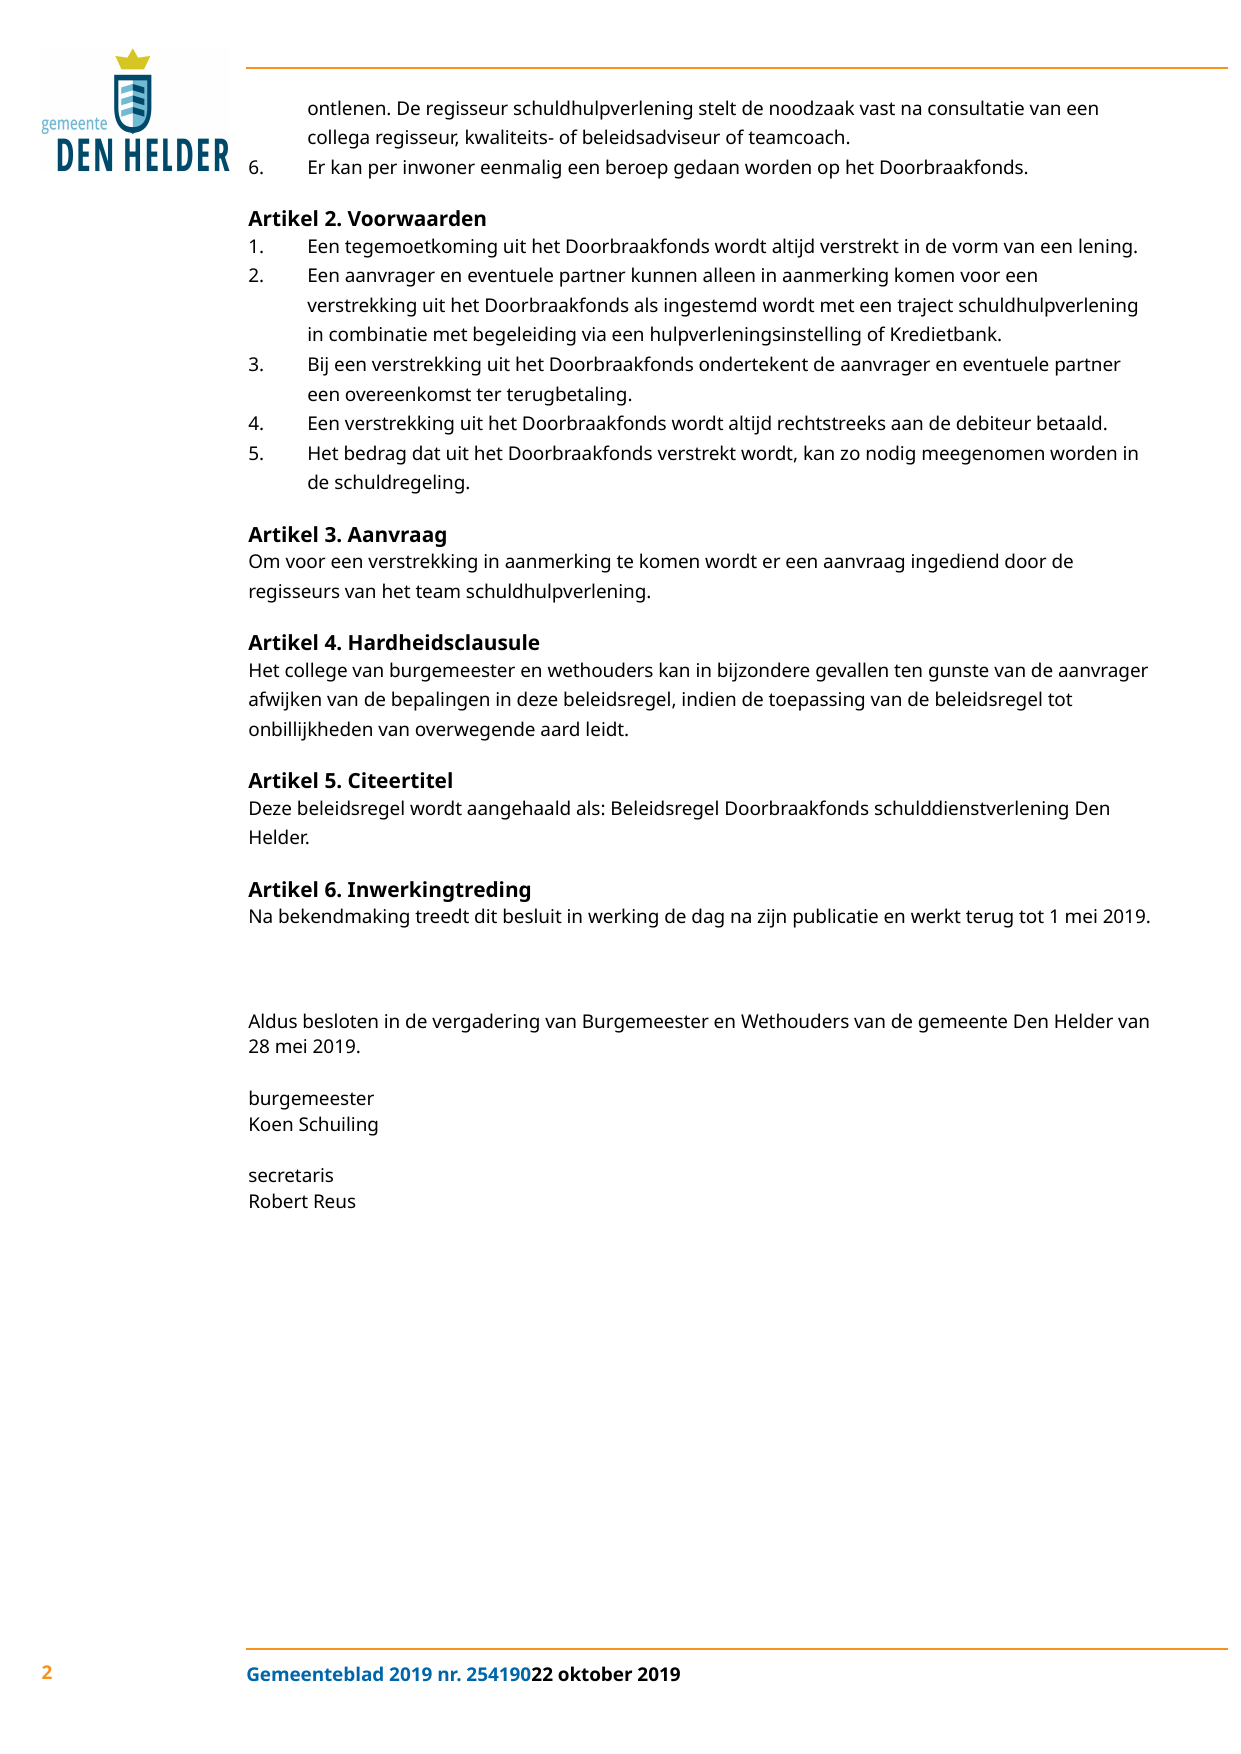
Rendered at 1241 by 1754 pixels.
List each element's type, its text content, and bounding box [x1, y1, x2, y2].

text Aldus besloten in de vergadering van Burgemeester en Wethouders van de gemeente Den Helder van 28 mei 2019. [248, 1008, 1152, 1059]
text Deze beleidsregel wordt aangehaald als: Beleidsregel Doorbraakfonds schulddienstverlening Den Helder. [248, 795, 1152, 850]
list Een aanvrager en eventuele partner kunnen alleen in aanmerking komen voor een verstrekking uit het Doorbraakfonds als ingestemd wordt met een traject schuldhulpverlening in combinatie met begeleiding via een hulpverleningsinstelling of Kredietbank. [248, 262, 1152, 347]
picture [100, 154, 106, 172]
list ontlenen. De regisseur schuldhulpverlening stelt de noodzaak vast na consultatie van een collega regisseur, kwaliteits- of beleidsadviseur of teamcoach. [248, 95, 1152, 150]
list Een tegemoetkoming uit het Doorbraakfonds wordt altijd verstrekt in de vorm van een lening. [248, 233, 1152, 258]
list Het bedrag dat uit het Doorbraakfonds verstrekt wordt, kan zo nodig meegenomen worden in de schuldregeling. [248, 440, 1152, 495]
picture [63, 144, 68, 165]
text secretaris [248, 1162, 1152, 1188]
text Artikel 2. Voorwaarden [248, 204, 1152, 233]
text Artikel 6. Inwerkingtreding [248, 875, 1152, 903]
list Er kan per inwoner eenmalig een beroep gedaan worden op het Doorbraakfonds. [248, 154, 1152, 180]
text Het college van burgemeester en wethouders kan in bijzondere gevallen ten gunste van de aanvrager afwijken van de bepalingen in deze beleidsregel, indien de toepassing van de beleidsregel tot onbillijkheden van overwegende aard leidt. [248, 657, 1152, 742]
text Artikel 3. Aanvraag [248, 520, 1152, 548]
list Bij een verstrekking uit het Doorbraakfonds ondertekent de aanvrager en eventuele partner een overeenkomst ter terugbetaling. [248, 351, 1152, 406]
list Een verstrekking uit het Doorbraakfonds wordt altijd rechtstreeks aan de debiteur betaald. [248, 410, 1152, 436]
text Koen Schuiling [248, 1111, 1152, 1137]
picture [41, 47, 231, 172]
picture [220, 160, 224, 172]
picture [130, 157, 135, 172]
text Robert Reus [248, 1188, 1152, 1214]
text Artikel 4. Hardheidsclausule [248, 628, 1152, 657]
picture [182, 144, 187, 165]
text Na bekendmaking treedt dit besluit in werking de dag na zijn publicatie en werkt terug tot 1 mei 2019. [248, 903, 1152, 929]
text Artikel 5. Citeertitel [248, 766, 1152, 795]
text Om voor een verstrekking in aanmerking te komen wordt er een aanvraag ingediend door de regisseurs van het team schuldhulpverlening. [248, 548, 1152, 604]
text burgemeester [248, 1085, 1152, 1111]
